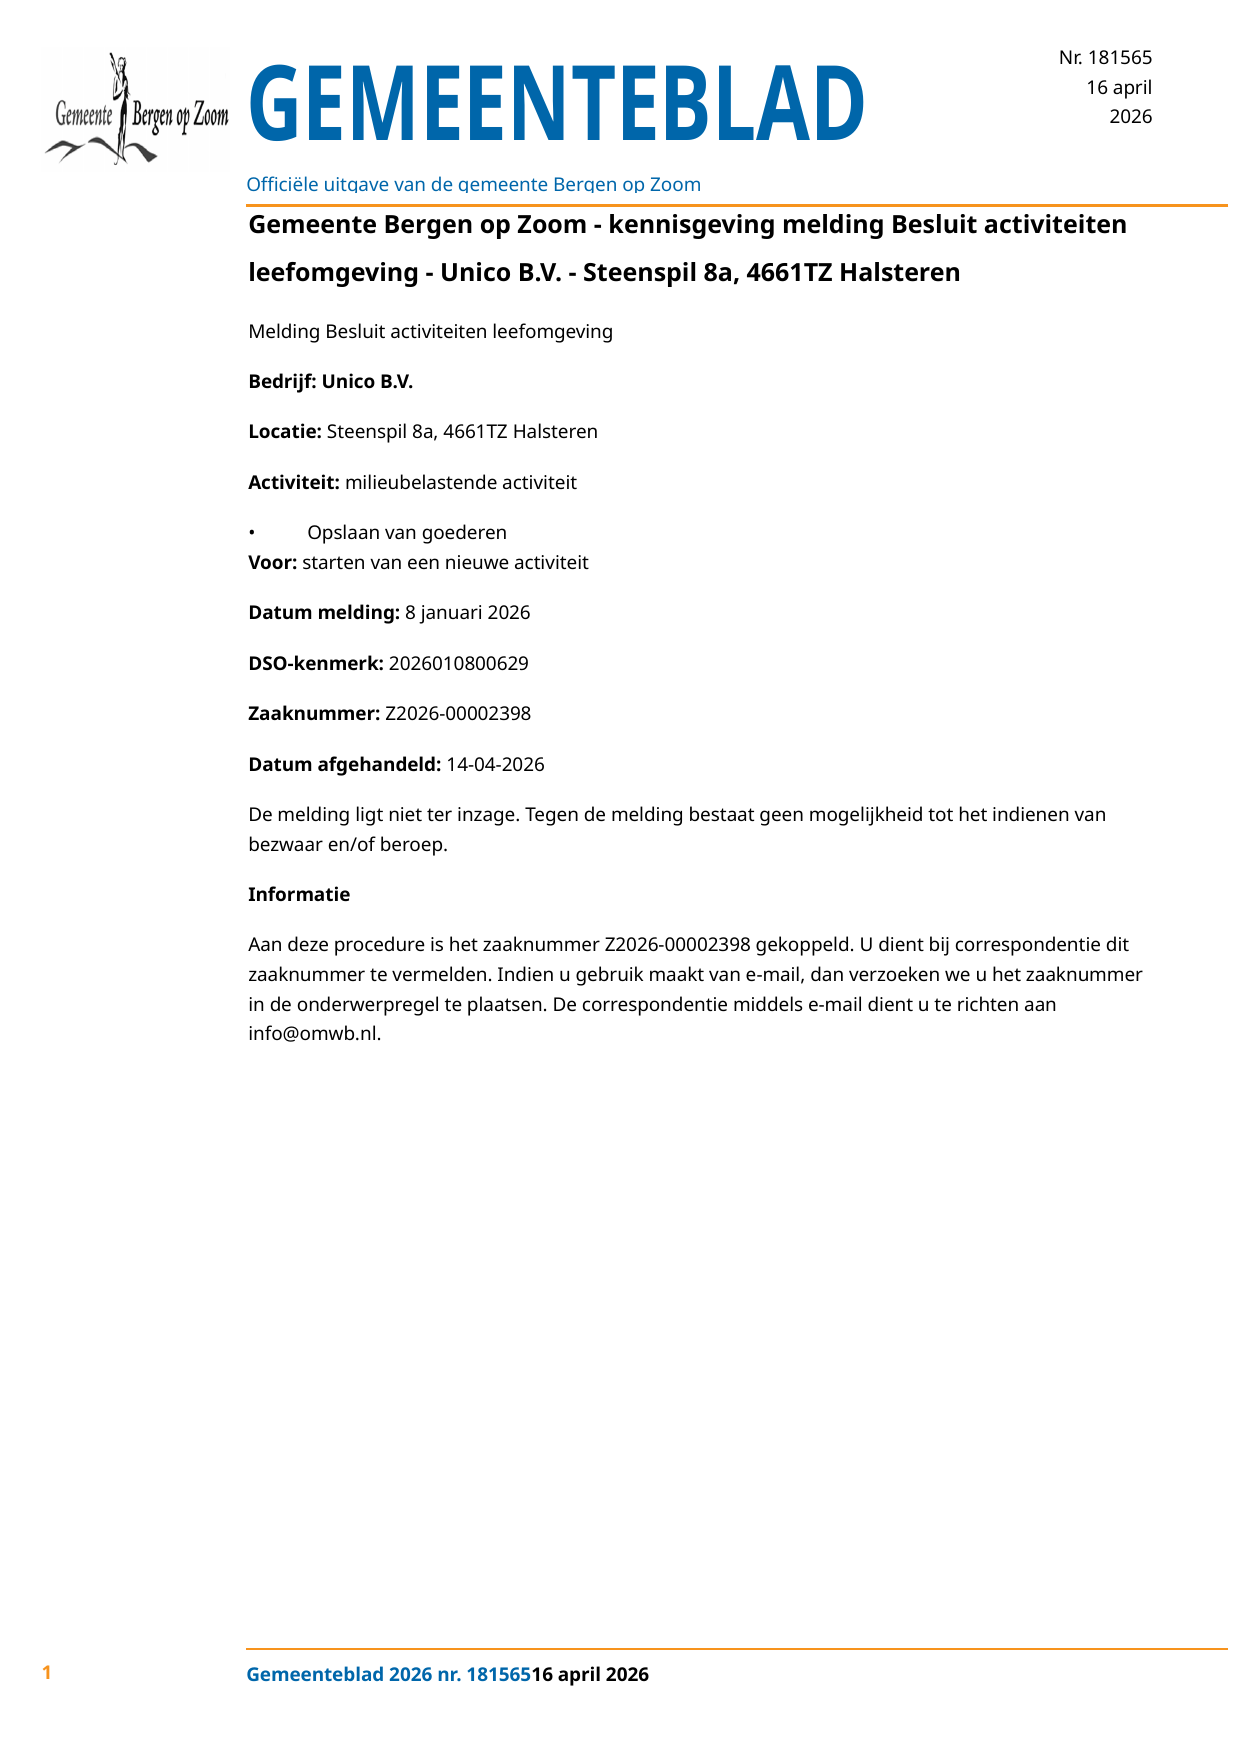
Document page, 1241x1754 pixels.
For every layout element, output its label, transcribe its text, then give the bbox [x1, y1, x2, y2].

text Informatie [248, 881, 1152, 907]
text DSO-kenmerk: 2026010800629 [248, 650, 1152, 676]
text Datum afgehandeld: 14-04-2026 [248, 751, 1152, 777]
text De melding ligt niet ter inzage. Tegen de melding bestaat geen mogelijkheid tot het indienen van bezwaar en/of beroep. [248, 801, 1152, 857]
text Zaaknummer: Z2026-00002398 [248, 700, 1152, 726]
text Datum melding: 8 januari 2026 [248, 599, 1152, 625]
text Aan deze procedure is het zaaknummer Z2026-00002398 gekoppeld. U dient bij correspondentie dit zaaknummer te vermelden. Indien u gebruik maakt van e-mail, dan verzoeken we u het zaaknummer in de onderwerpregel te plaatsen. De correspondentie middels e-mail dient u te richten aan info@omwb.nl. [248, 932, 1152, 1046]
text Locatie: Steenspil 8a, 4661TZ Halsteren [248, 419, 1152, 444]
text Voor: starten van een nieuwe activiteit [248, 549, 1152, 575]
text Melding Besluit activiteiten leefomgeving [248, 318, 1152, 344]
picture [41, 47, 231, 172]
text Bedrijf: Unico B.V. [248, 368, 1152, 394]
text Gemeente Bergen op Zoom - kennisgeving melding Besluit activiteiten leefomgeving - Unico B.V. - Steenspil 8a, 4661TZ Halsteren [248, 207, 1152, 288]
text Activiteit: milieubelastende activiteit [248, 469, 1152, 495]
list Opslaan van goederen [248, 519, 1152, 545]
